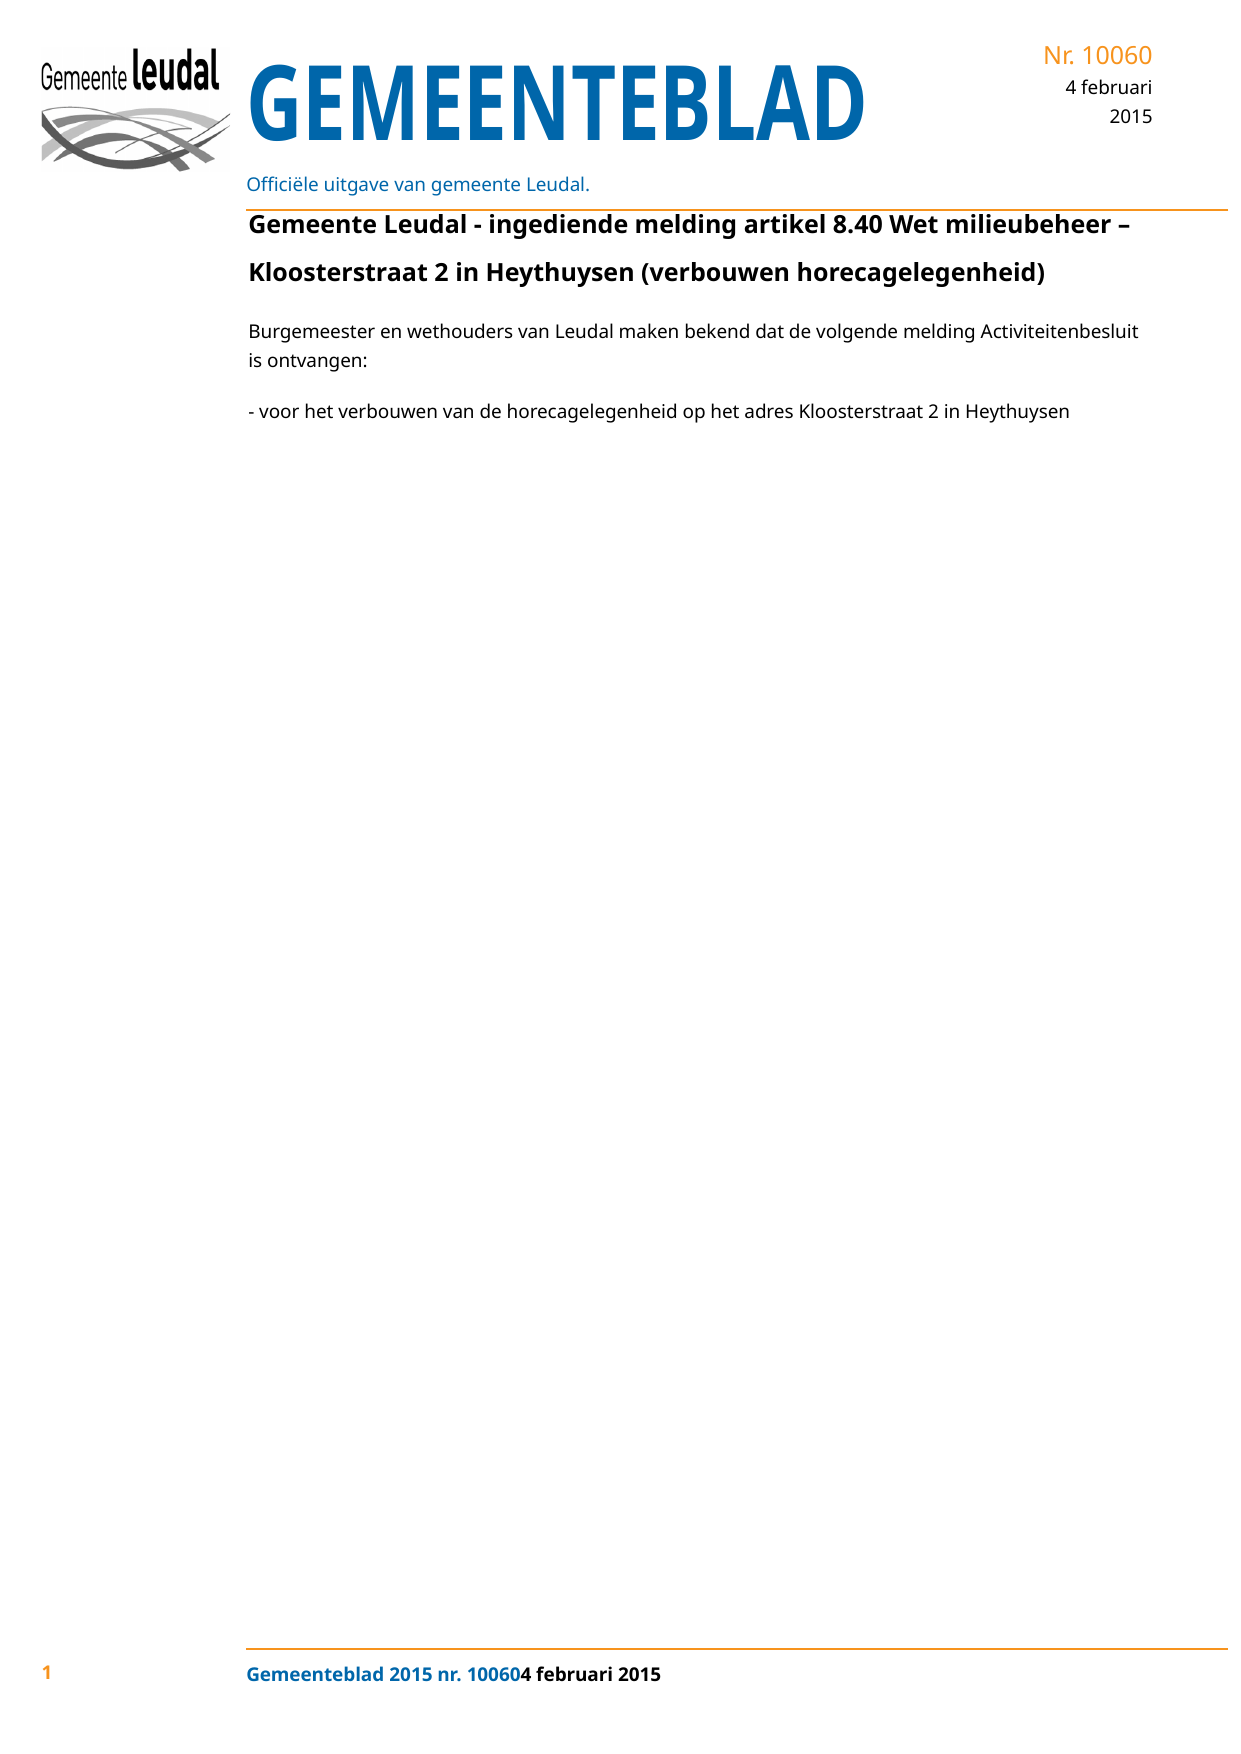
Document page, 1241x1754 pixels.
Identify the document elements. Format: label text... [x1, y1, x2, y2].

text - voor het verbouwen van de horecagelegenheid op het adres Kloosterstraat 2 in Heythuysen [248, 398, 1152, 424]
picture [41, 47, 231, 172]
text Gemeente Leudal - ingediende melding artikel 8.40 Wet milieubeheer – Kloosterstraat 2 in Heythuysen (verbouwen horecagelegenheid) [248, 211, 1152, 288]
text Burgemeester en wethouders van Leudal maken bekend dat de volgende melding Activiteitenbesluit is ontvangen: [248, 318, 1152, 373]
